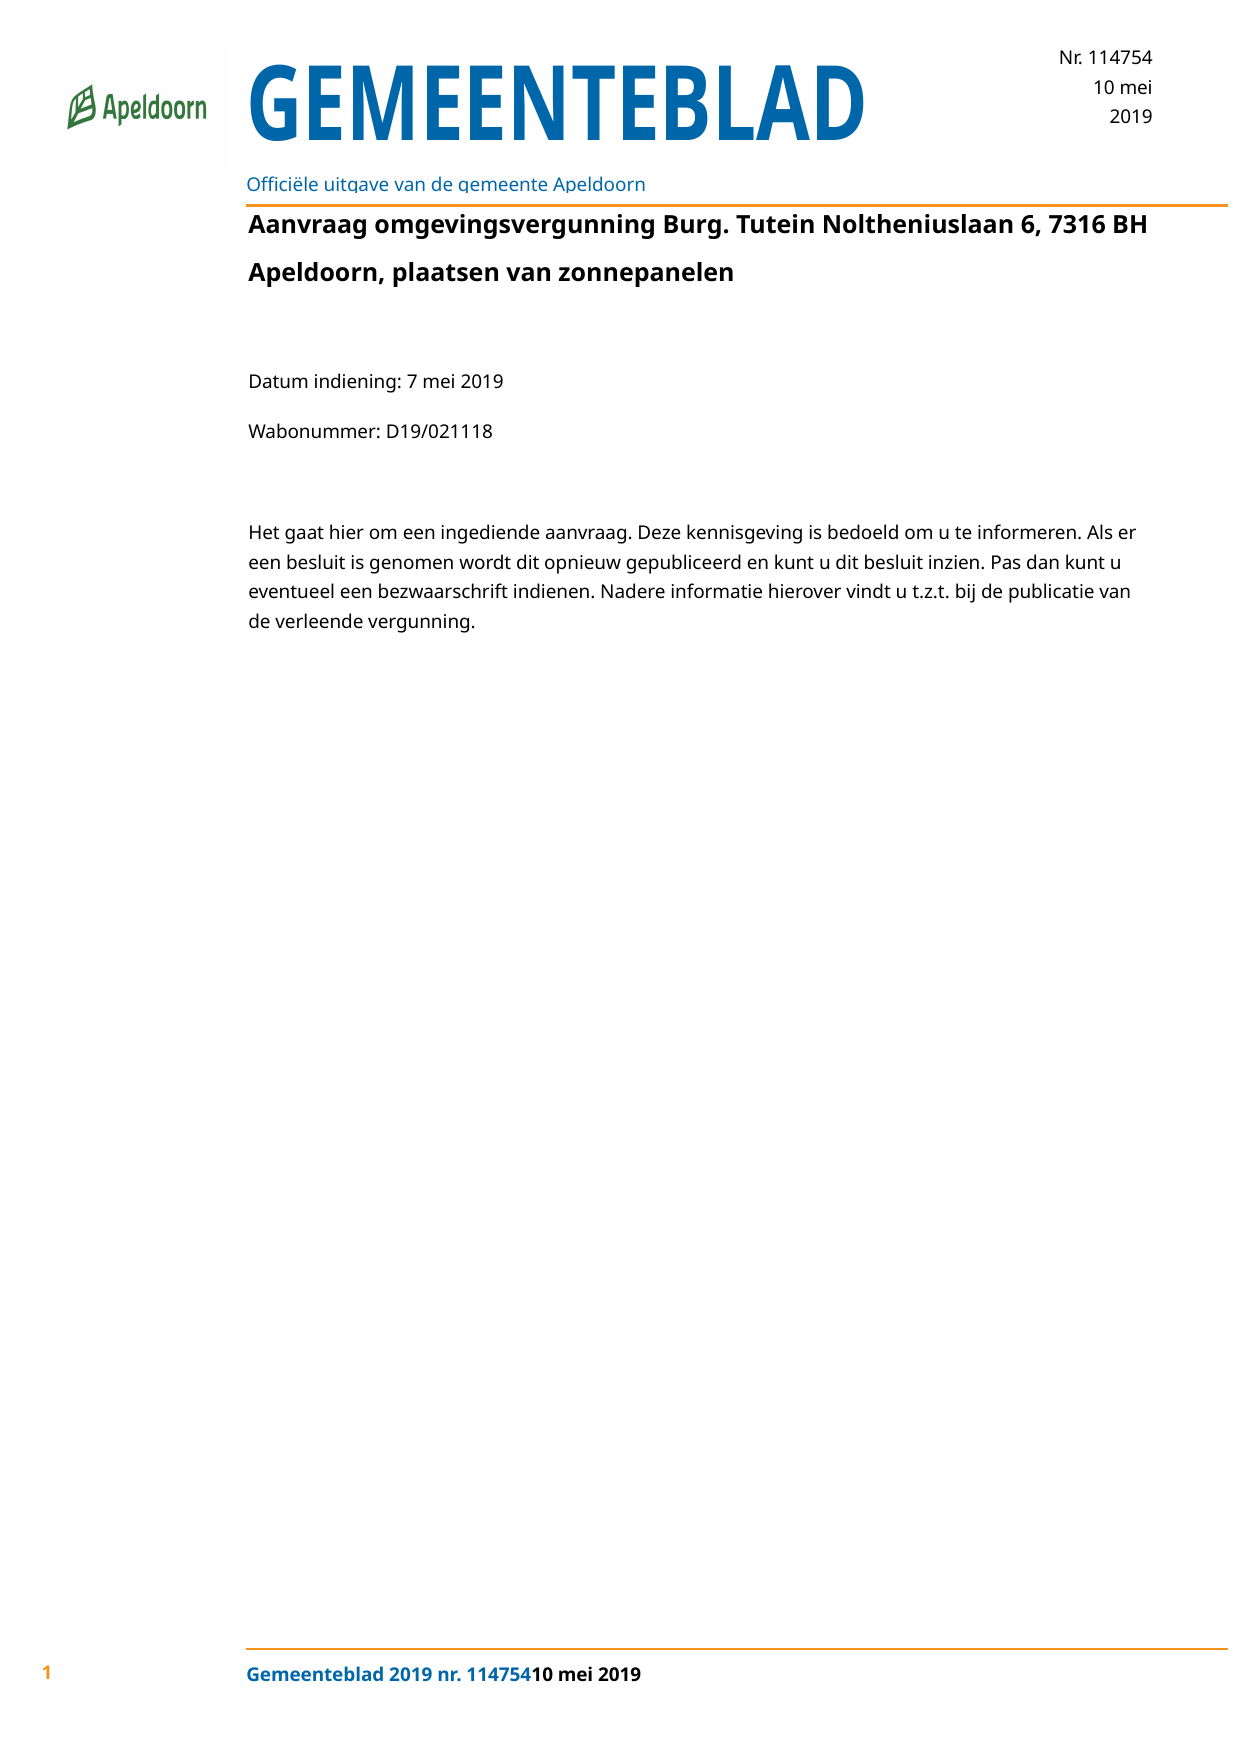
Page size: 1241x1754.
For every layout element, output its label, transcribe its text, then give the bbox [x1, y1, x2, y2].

text Aanvraag omgevingsvergunning Burg. Tutein Noltheniuslaan 6, 7316 BH Apeldoorn, plaatsen van zonnepanelen [248, 207, 1152, 288]
text Datum indiening: 7 mei 2019 [248, 368, 1152, 394]
text Het gaat hier om een ingediende aanvraag. Deze kennisgeving is bedoeld om u te informeren. Als er een besluit is genomen wordt dit opnieuw gepubliceerd en kunt u dit besluit inzien. Pas dan kunt u eventueel een bezwaarschrift indienen. Nadere informatie hierover vindt u t.z.t. bij de publicatie van de verleende vergunning. [248, 519, 1152, 634]
picture [41, 47, 231, 172]
text Wabonummer: D19/021118 [248, 419, 1152, 444]
